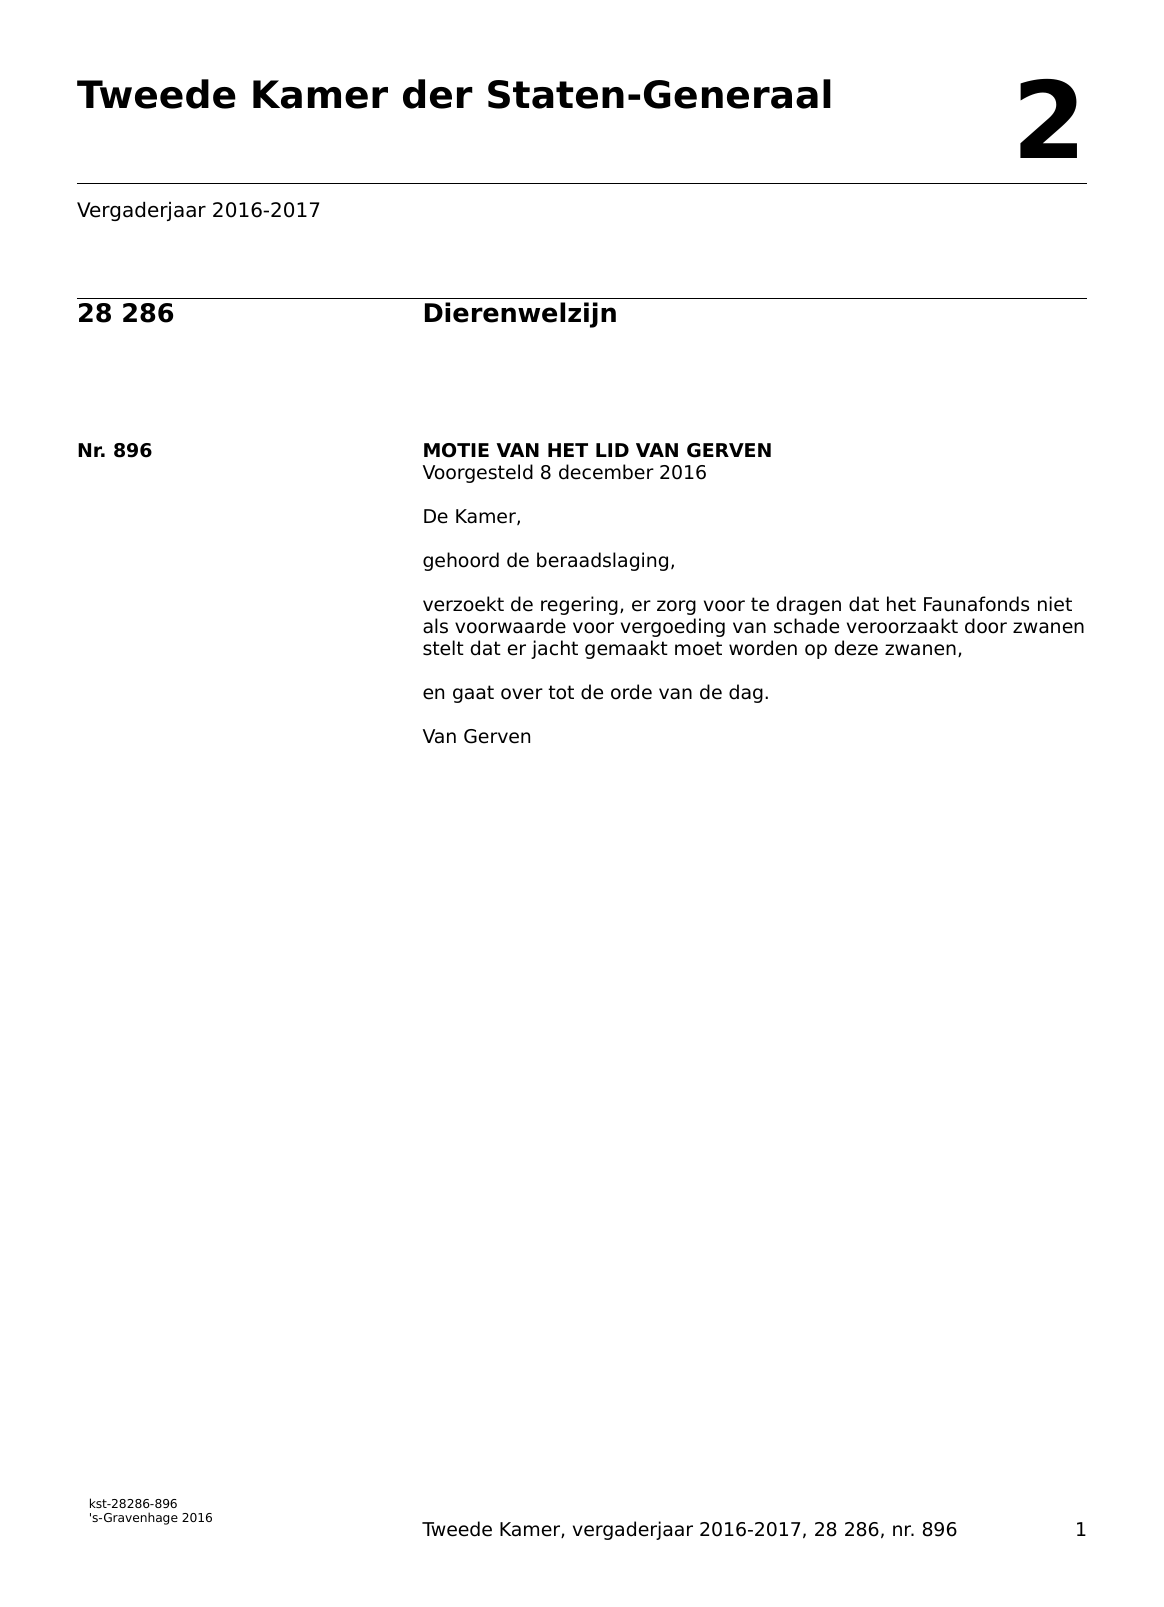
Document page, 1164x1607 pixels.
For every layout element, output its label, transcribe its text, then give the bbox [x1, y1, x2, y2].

table_header Tweede Kamer der Staten-Generaal [77, 59, 886, 183]
text De Kamer, [422, 506, 1087, 528]
table_header 2 [886, 59, 1087, 183]
text gehoord de beraadslaging, [422, 550, 1087, 572]
text en gaat over tot de orde van de dag. [422, 682, 1087, 704]
table_cell Vergaderjaar 2016-2017 [77, 184, 1087, 298]
text Van Gerven [422, 726, 1087, 748]
text Voorgesteld 8 december 2016 [422, 462, 1087, 484]
text verzoekt de regering, er zorg voor te dragen dat het Faunafonds niet als voorwaarde voor vergoeding van schade veroorzaakt door zwanen stelt dat er jacht gemaakt moet worden op deze zwanen, [422, 594, 1087, 660]
text kst-28286-896 [88, 1497, 323, 1511]
subtitle Nr. 896 MOTIE VAN HET LID VAN GERVEN [77, 440, 1087, 462]
text 's-Gravenhage 2016 [88, 1511, 323, 1525]
subtitle 28 286 Dierenwelzijn [77, 299, 1087, 329]
